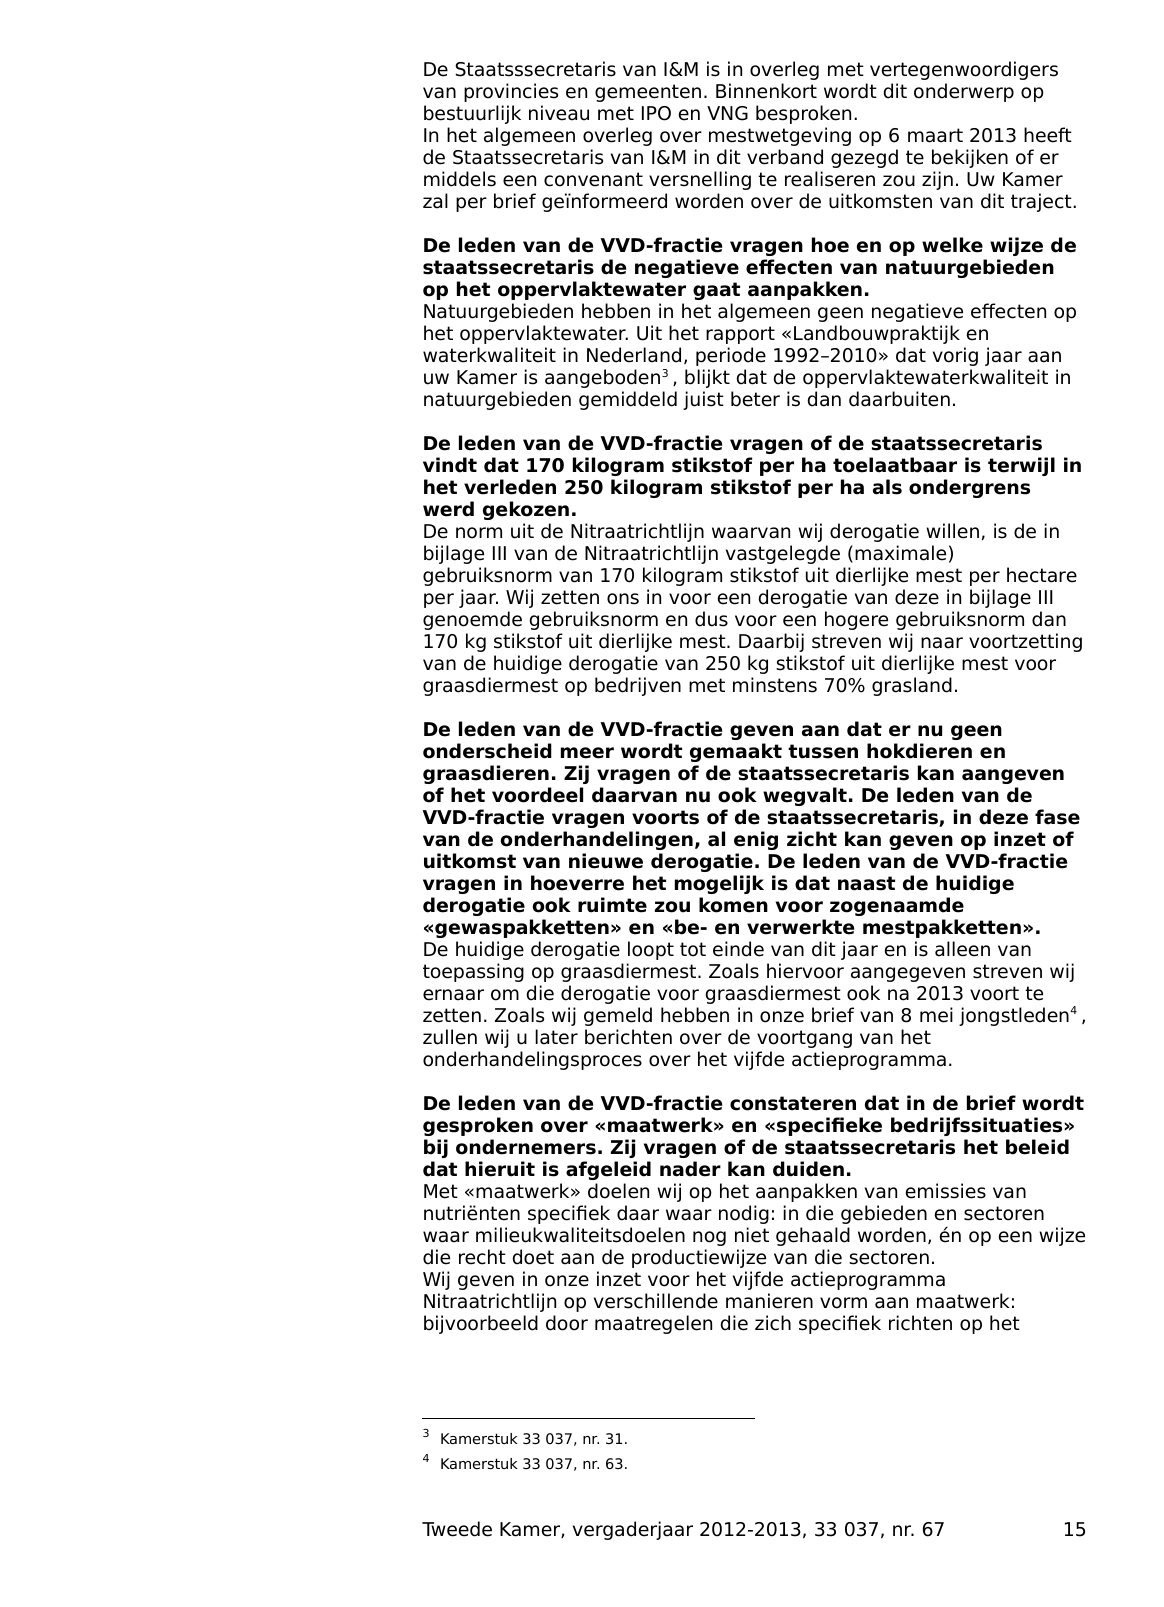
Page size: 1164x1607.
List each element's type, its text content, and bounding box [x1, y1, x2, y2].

text De leden van de VVD-fractie geven aan dat er nu geen onderscheid meer wordt gemaakt tussen hokdieren en graasdieren. Zij vragen of de staatssecretaris kan aangeven of het voordeel daarvan nu ook wegvalt. De leden van de VVD-fractie vragen voorts of de staatssecretaris, in deze fase van de onderhandelingen, al enig zicht kan geven op inzet of uitkomst van nieuwe derogatie. De leden van de VVD-fractie vragen in hoeverre het mogelijk is dat naast de huidige derogatie ook ruimte zou komen voor zogenaamde «gewaspakketten» en «be- en verwerkte mestpakketten». [422, 719, 1087, 939]
text De huidige derogatie loopt tot einde van dit jaar en is alleen van toepassing op graasdiermest. Zoals hiervoor aangegeven streven wij ernaar om die derogatie voor graasdiermest ook na 2013 voort te zetten. Zoals wij gemeld hebben in onze brief van 8 mei jongstleden, zullen wij u later berichten over de voortgang van het onderhandelingsproces over het vijfde actieprogramma. [422, 939, 1087, 1071]
text Met «maatwerk» doelen wij op het aanpakken van emissies van nutriënten specifiek daar waar nodig: in die gebieden en sectoren waar milieukwaliteitsdoelen nog niet gehaald worden, én op een wijze die recht doet aan de productiewijze van die sectoren. [422, 1181, 1087, 1269]
text De leden van de VVD-fractie constateren dat in de brief wordt gesproken over «maatwerk» en «specifieke bedrijfssituaties» bij ondernemers. Zij vragen of de staatssecretaris het beleid dat hieruit is afgeleid nader kan duiden. [422, 1093, 1087, 1181]
text Kamerstuk 33 037, nr. 31. [422, 1427, 1087, 1449]
text Kamerstuk 33 037, nr. 63. [422, 1452, 1087, 1474]
text De leden van de VVD-fractie vragen of de staatssecretaris vindt dat 170 kilogram stikstof per ha toelaatbaar is terwijl in het verleden 250 kilogram stikstof per ha als ondergrens werd gekozen. [422, 433, 1087, 521]
text Natuurgebieden hebben in het algemeen geen negatieve effecten op het oppervlaktewater. Uit het rapport «Landbouwpraktijk en waterkwaliteit in Nederland, periode 1992–2010» dat vorig jaar aan uw Kamer is aangeboden, blijkt dat de oppervlaktewaterkwaliteit in natuurgebieden gemiddeld juist beter is dan daarbuiten. [422, 301, 1087, 411]
text De norm uit de Nitraatrichtlijn waarvan wij derogatie willen, is de in bijlage III van de Nitraatrichtlijn vastgelegde (maximale) gebruiksnorm van 170 kilogram stikstof uit dierlijke mest per hectare per jaar. Wij zetten ons in voor een derogatie van deze in bijlage III genoemde gebruiksnorm en dus voor een hogere gebruiksnorm dan 170 kg stikstof uit dierlijke mest. Daarbij streven wij naar voortzetting van de huidige derogatie van 250 kg stikstof uit dierlijke mest voor graasdiermest op bedrijven met minstens 70% grasland. [422, 521, 1087, 697]
text De leden van de VVD-fractie vragen hoe en op welke wijze de staatssecretaris de negatieve effecten van natuurgebieden op het oppervlaktewater gaat aanpakken. [422, 235, 1087, 301]
text Wij geven in onze inzet voor het vijfde actieprogramma Nitraatrichtlijn op verschillende manieren vorm aan maatwerk: bijvoorbeeld door maatregelen die zich specifiek richten op het [422, 1269, 1087, 1335]
text De Staatsssecretaris van I&M is in overleg met vertegenwoordigers van provincies en gemeenten. Binnenkort wordt dit onderwerp op bestuurlijk niveau met IPO en VNG besproken. [422, 59, 1087, 125]
text In het algemeen overleg over mestwetgeving op 6 maart 2013 heeft de Staatssecretaris van I&M in dit verband gezegd te bekijken of er middels een convenant versnelling te realiseren zou zijn. Uw Kamer zal per brief geïnformeerd worden over de uitkomsten van dit traject. [422, 125, 1087, 213]
